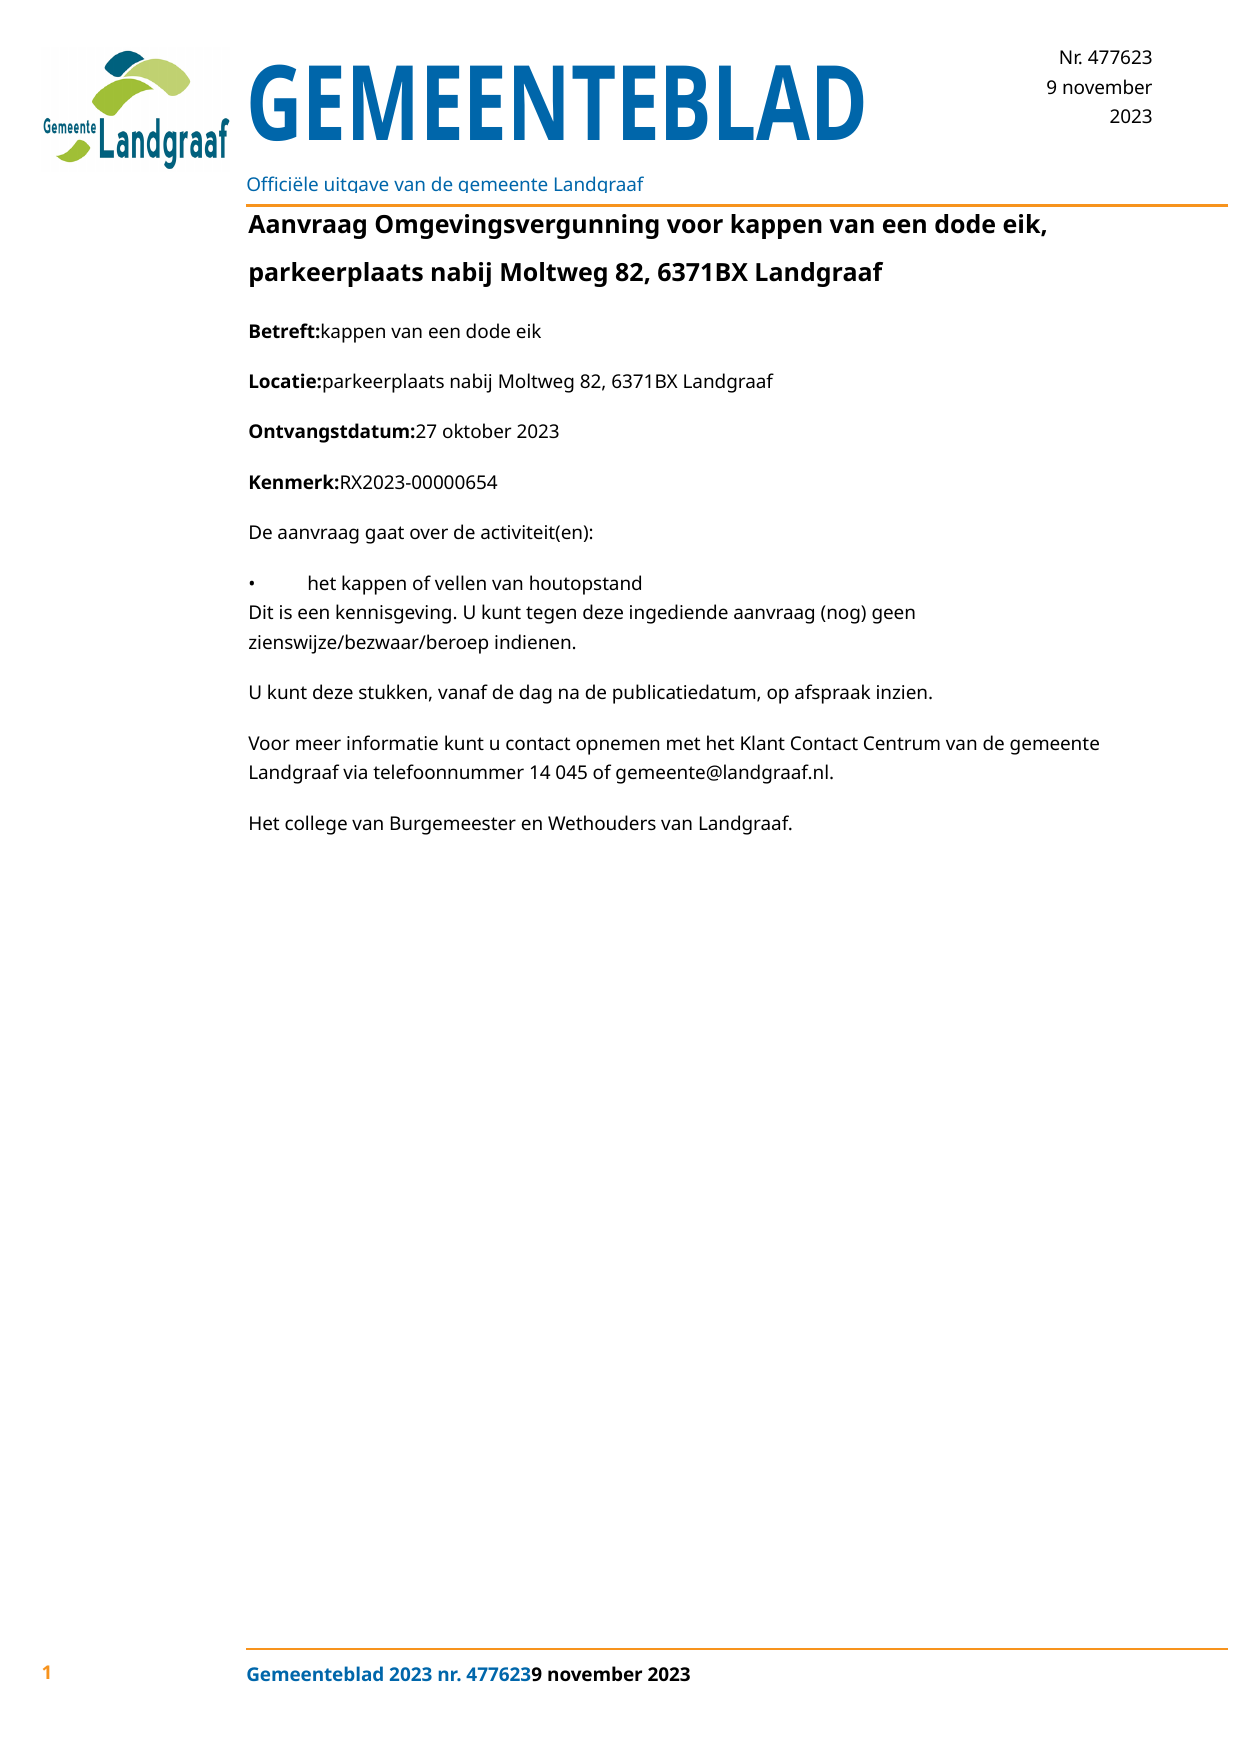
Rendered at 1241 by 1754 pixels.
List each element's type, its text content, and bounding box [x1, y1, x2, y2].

text Het college van Burgemeester en Wethouders van Landgraaf. [248, 810, 1152, 836]
text Kenmerk:RX2023-00000654 [248, 469, 1152, 495]
text Voor meer informatie kunt u contact opnemen met het Klant Contact Centrum van de gemeente Landgraaf via telefoonnummer 14 045 of gemeente@landgraaf.nl. [248, 730, 1152, 785]
text Dit is een kennisgeving. U kunt tegen deze ingediende aanvraag (nog) geen zienswijze/bezwaar/beroep indienen. [248, 599, 1152, 655]
picture [41, 47, 231, 172]
text Betreft:kappen van een dode eik [248, 318, 1152, 344]
text U kunt deze stukken, vanaf de dag na de publicatiedatum, op afspraak inzien. [248, 679, 1152, 705]
text Ontvangstdatum:27 oktober 2023 [248, 419, 1152, 444]
text De aanvraag gaat over de activiteit(en): [248, 519, 1152, 545]
list het kappen of vellen van houtopstand [248, 570, 1152, 596]
text Aanvraag Omgevingsvergunning voor kappen van een dode eik, parkeerplaats nabij Moltweg 82, 6371BX Landgraaf [248, 207, 1152, 288]
text Locatie:parkeerplaats nabij Moltweg 82, 6371BX Landgraaf [248, 368, 1152, 394]
